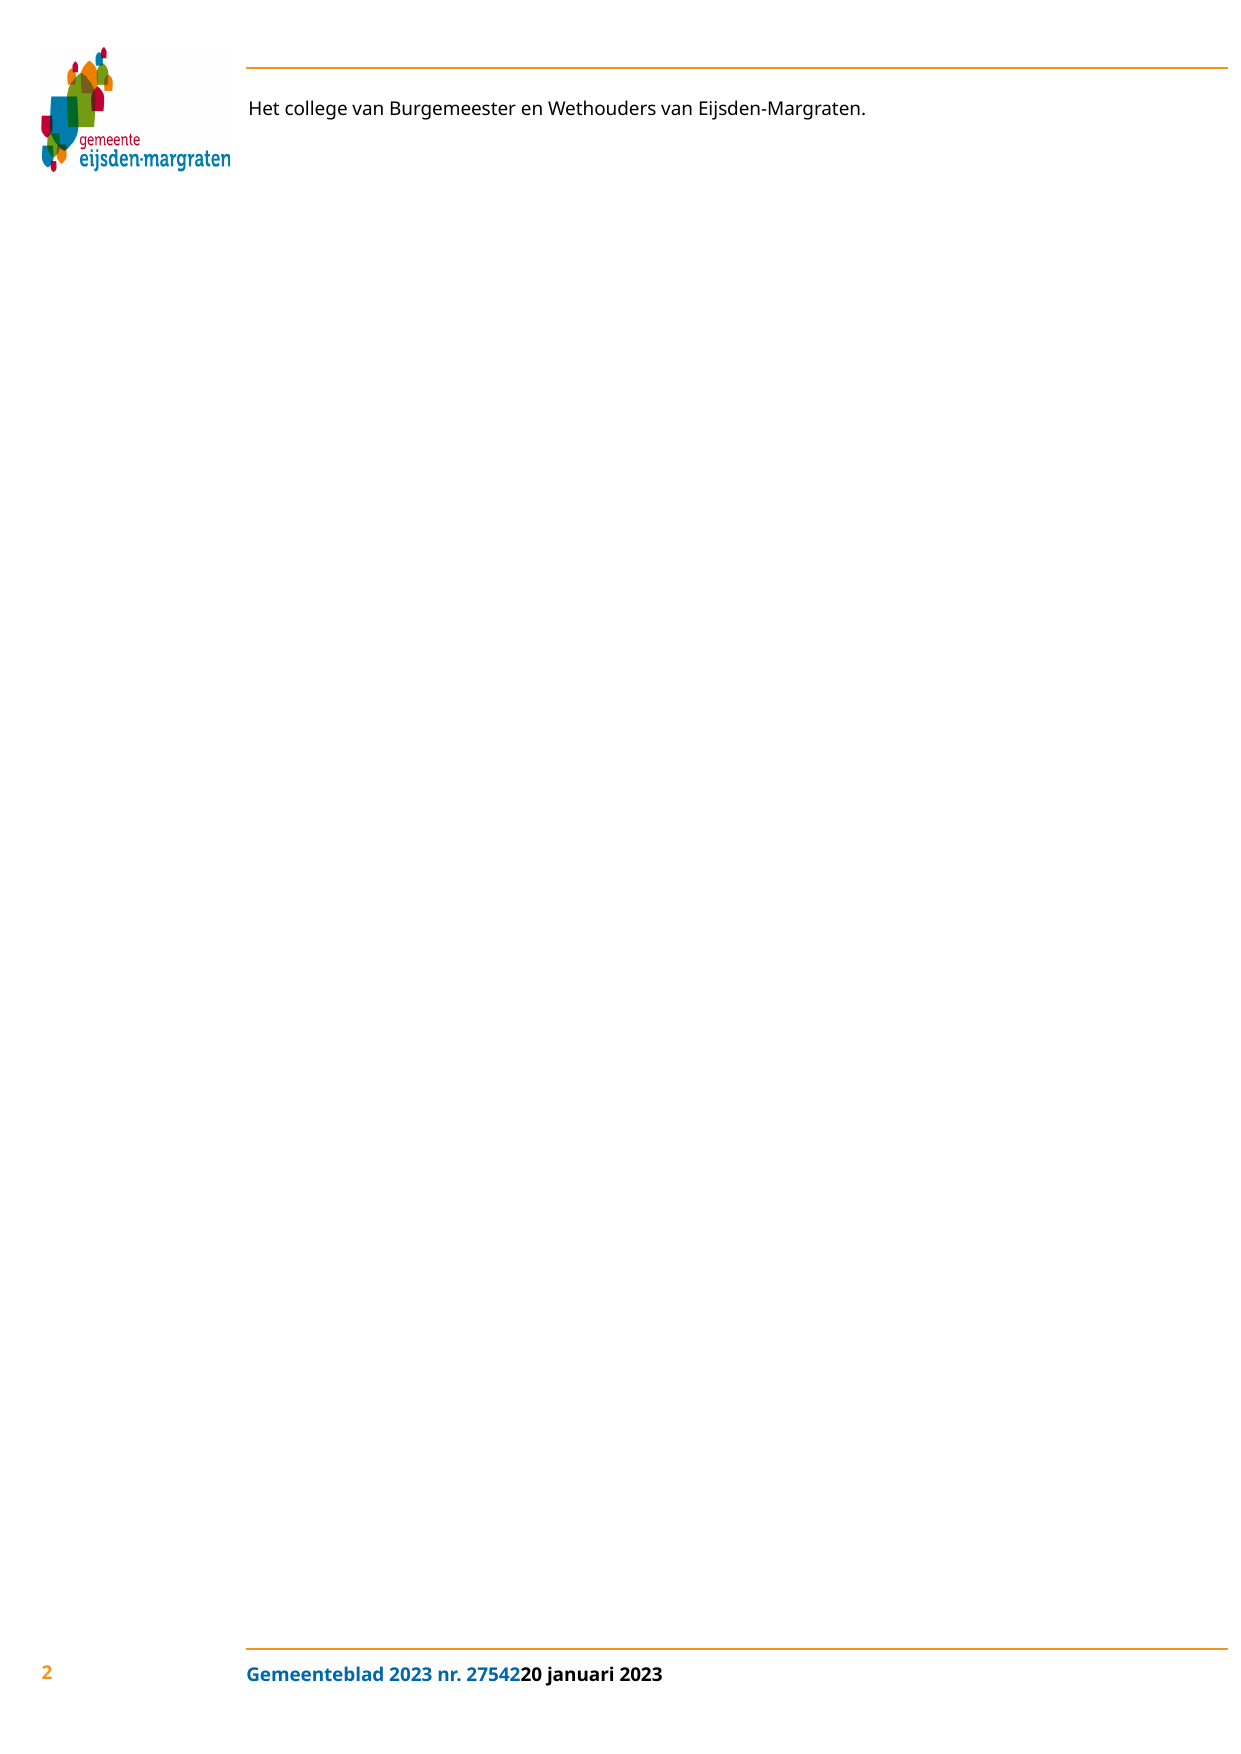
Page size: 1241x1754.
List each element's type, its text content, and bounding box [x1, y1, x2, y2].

text Het college van Burgemeester en Wethouders van Eijsden-Margraten. [248, 95, 1152, 121]
picture [41, 47, 231, 172]
